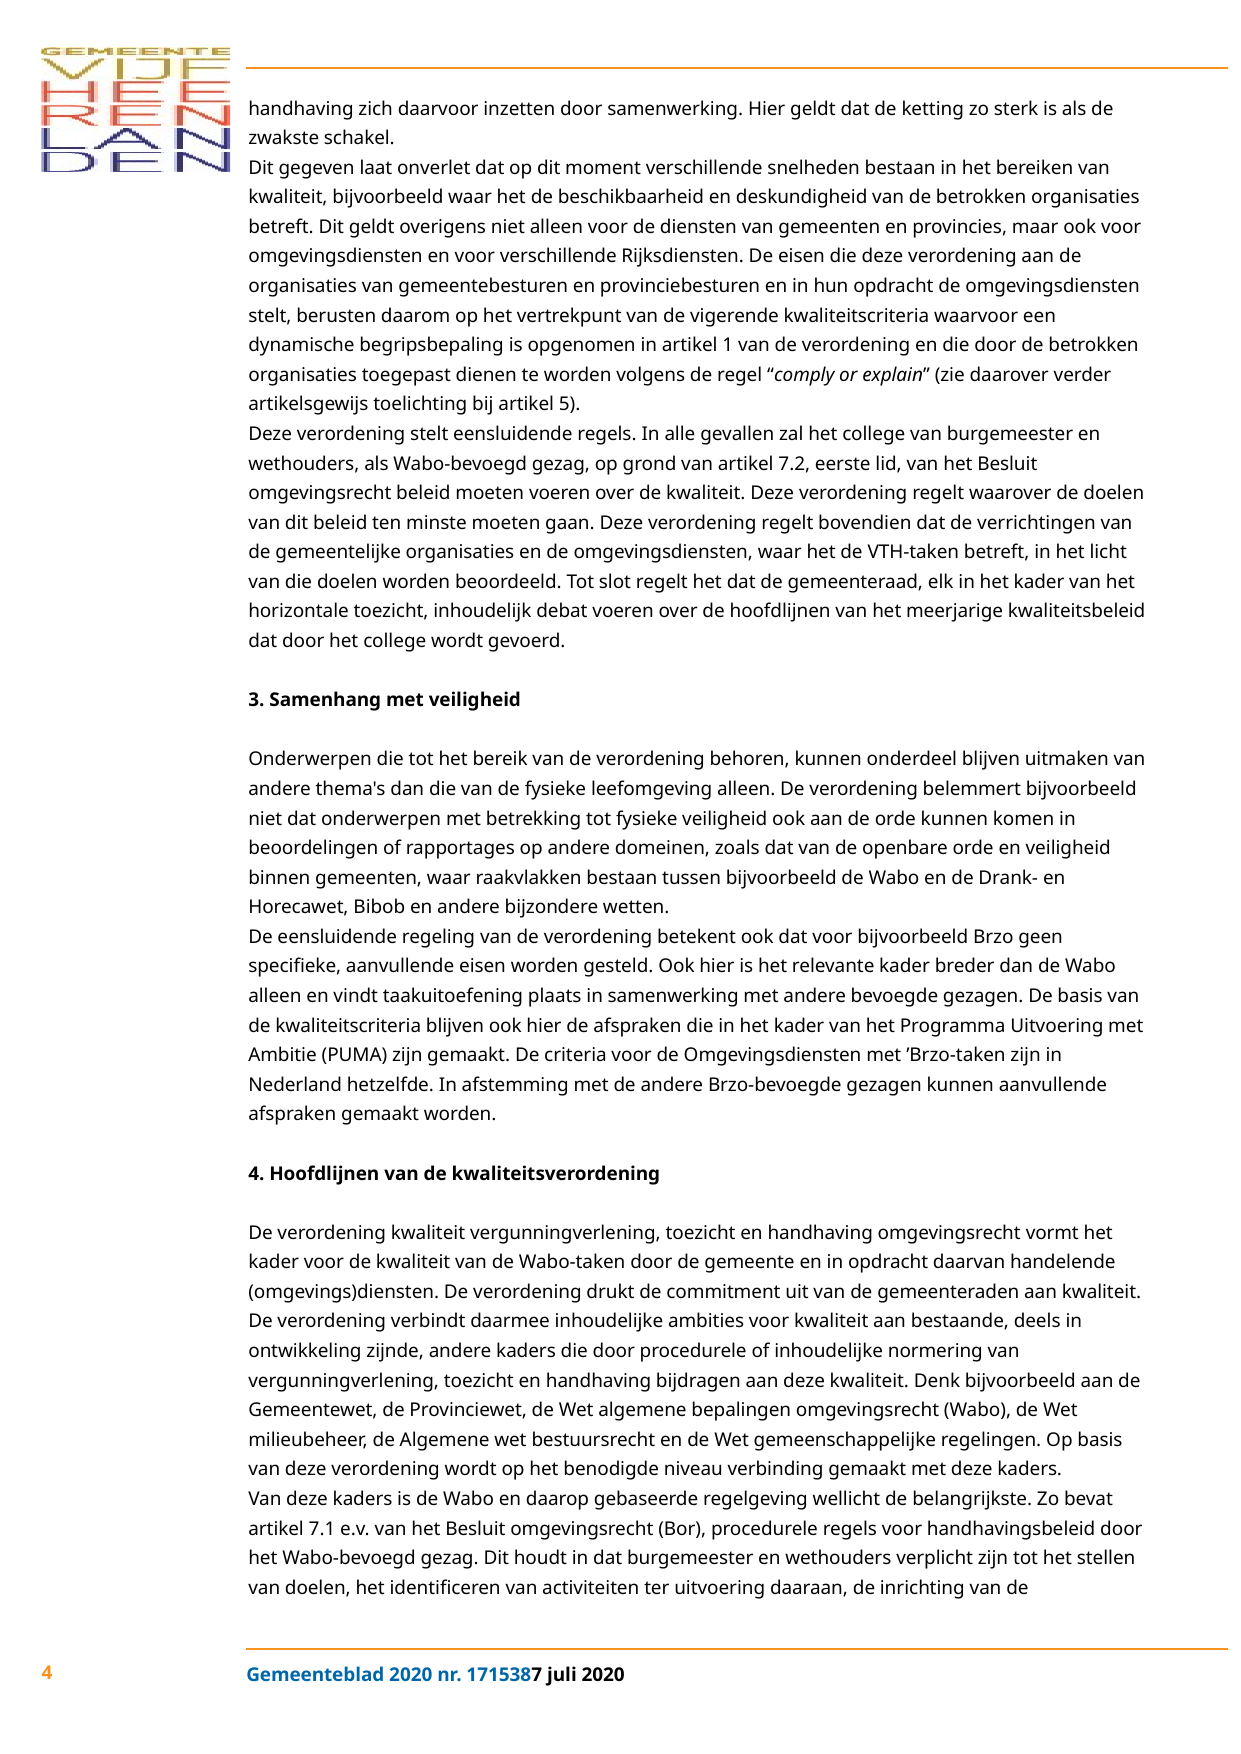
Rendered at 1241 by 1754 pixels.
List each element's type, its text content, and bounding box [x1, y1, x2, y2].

picture [41, 47, 231, 172]
text De verordening kwaliteit vergunningverlening, toezicht en handhaving omgevingsrecht vormt het kader voor de kwaliteit van de Wabo-taken door de gemeente en in opdracht daarvan handelende (omgevings)diensten. De verordening drukt de commitment uit van de gemeenteraden aan kwaliteit. [248, 1219, 1152, 1304]
text De verordening verbindt daarmee inhoudelijke ambities voor kwaliteit aan bestaande, deels in ontwikkeling zijnde, andere kaders die door procedurele of inhoudelijke normering van vergunningverlening, toezicht en handhaving bijdragen aan deze kwaliteit. Denk bijvoorbeeld aan de Gemeentewet, de Provinciewet, de Wet algemene bepalingen omgevingsrecht (Wabo), de Wet milieubeheer, de Algemene wet bestuursrecht en de Wet gemeenschappelijke regelingen. Op basis van deze verordening wordt op het benodigde niveau verbinding gemaakt met deze kaders. [248, 1308, 1152, 1481]
text Van deze kaders is de Wabo en daarop gebaseerde regelgeving wellicht de belangrijkste. Zo bevat artikel 7.1 e.v. van het Besluit omgevingsrecht (Bor), procedurele regels voor handhavingsbeleid door het Wabo-bevoegd gezag. Dit houdt in dat burgemeester en wethouders verplicht zijn tot het stellen van doelen, het identificeren van activiteiten ter uitvoering daaraan, de inrichting van de [248, 1485, 1152, 1600]
text 4. Hoofdlijnen van de kwaliteitsverordening [248, 1160, 1152, 1186]
text De eensluidende regeling van de verordening betekent ook dat voor bijvoorbeeld Brzo geen specifieke, aanvullende eisen worden gesteld. Ook hier is het relevante kader breder dan de Wabo alleen en vindt taakuitoefening plaats in samenwerking met andere bevoegde gezagen. De basis van de kwaliteitscriteria blijven ook hier de afspraken die in het kader van het Programma Uitvoering met Ambitie (PUMA) zijn gemaakt. De criteria voor de Omgevingsdiensten met ’Brzo-taken zijn in Nederland hetzelfde. In afstemming met de andere Brzo-bevoegde gezagen kunnen aanvullende afspraken gemaakt worden. [248, 923, 1152, 1126]
text handhaving zich daarvoor inzetten door samenwerking. Hier geldt dat de ketting zo sterk is als de zwakste schakel. [248, 95, 1152, 150]
text 3. Samenhang met veiligheid [248, 686, 1152, 712]
text Dit gegeven laat onverlet dat op dit moment verschillende snelheden bestaan in het bereiken van kwaliteit, bijvoorbeeld waar het de beschikbaarheid en deskundigheid van de betrokken organisaties betreft. Dit geldt overigens niet alleen voor de diensten van gemeenten en provincies, maar ook voor omgevingsdiensten en voor verschillende Rijksdiensten. De eisen die deze verordening aan de organisaties van gemeentebesturen en provinciebesturen en in hun opdracht de omgevingsdiensten stelt, berusten daarom op het vertrekpunt van de vigerende kwaliteitscriteria waarvoor een dynamische begripsbepaling is opgenomen in artikel 1 van de verordening en die door de betrokken organisaties toegepast dienen te worden volgens de regel “comply or explain” (zie daarover verder artikelsgewijs toelichting bij artikel 5). [248, 154, 1152, 416]
text Onderwerpen die tot het bereik van de verordening behoren, kunnen onderdeel blijven uitmaken van andere thema's dan die van de fysieke leefomgeving alleen. De verordening belemmert bijvoorbeeld niet dat onderwerpen met betrekking tot fysieke veiligheid ook aan de orde kunnen komen in beoordelingen of rapportages op andere domeinen, zoals dat van de openbare orde en veiligheid binnen gemeenten, waar raakvlakken bestaan tussen bijvoorbeeld de Wabo en de Drank- en Horecawet, Bibob en andere bijzondere wetten. [248, 746, 1152, 919]
text Deze verordening stelt eensluidende regels. In alle gevallen zal het college van burgemeester en wethouders, als Wabo-bevoegd gezag, op grond van artikel 7.2, eerste lid, van het Besluit omgevingsrecht beleid moeten voeren over de kwaliteit. Deze verordening regelt waarover de doelen van dit beleid ten minste moeten gaan. Deze verordening regelt bovendien dat de verrichtingen van de gemeentelijke organisaties en de omgevingsdiensten, waar het de VTH-taken betreft, in het licht van die doelen worden beoordeeld. Tot slot regelt het dat de gemeenteraad, elk in het kader van het horizontale toezicht, inhoudelijk debat voeren over de hoofdlijnen van het meerjarige kwaliteitsbeleid dat door het college wordt gevoerd. [248, 420, 1152, 653]
